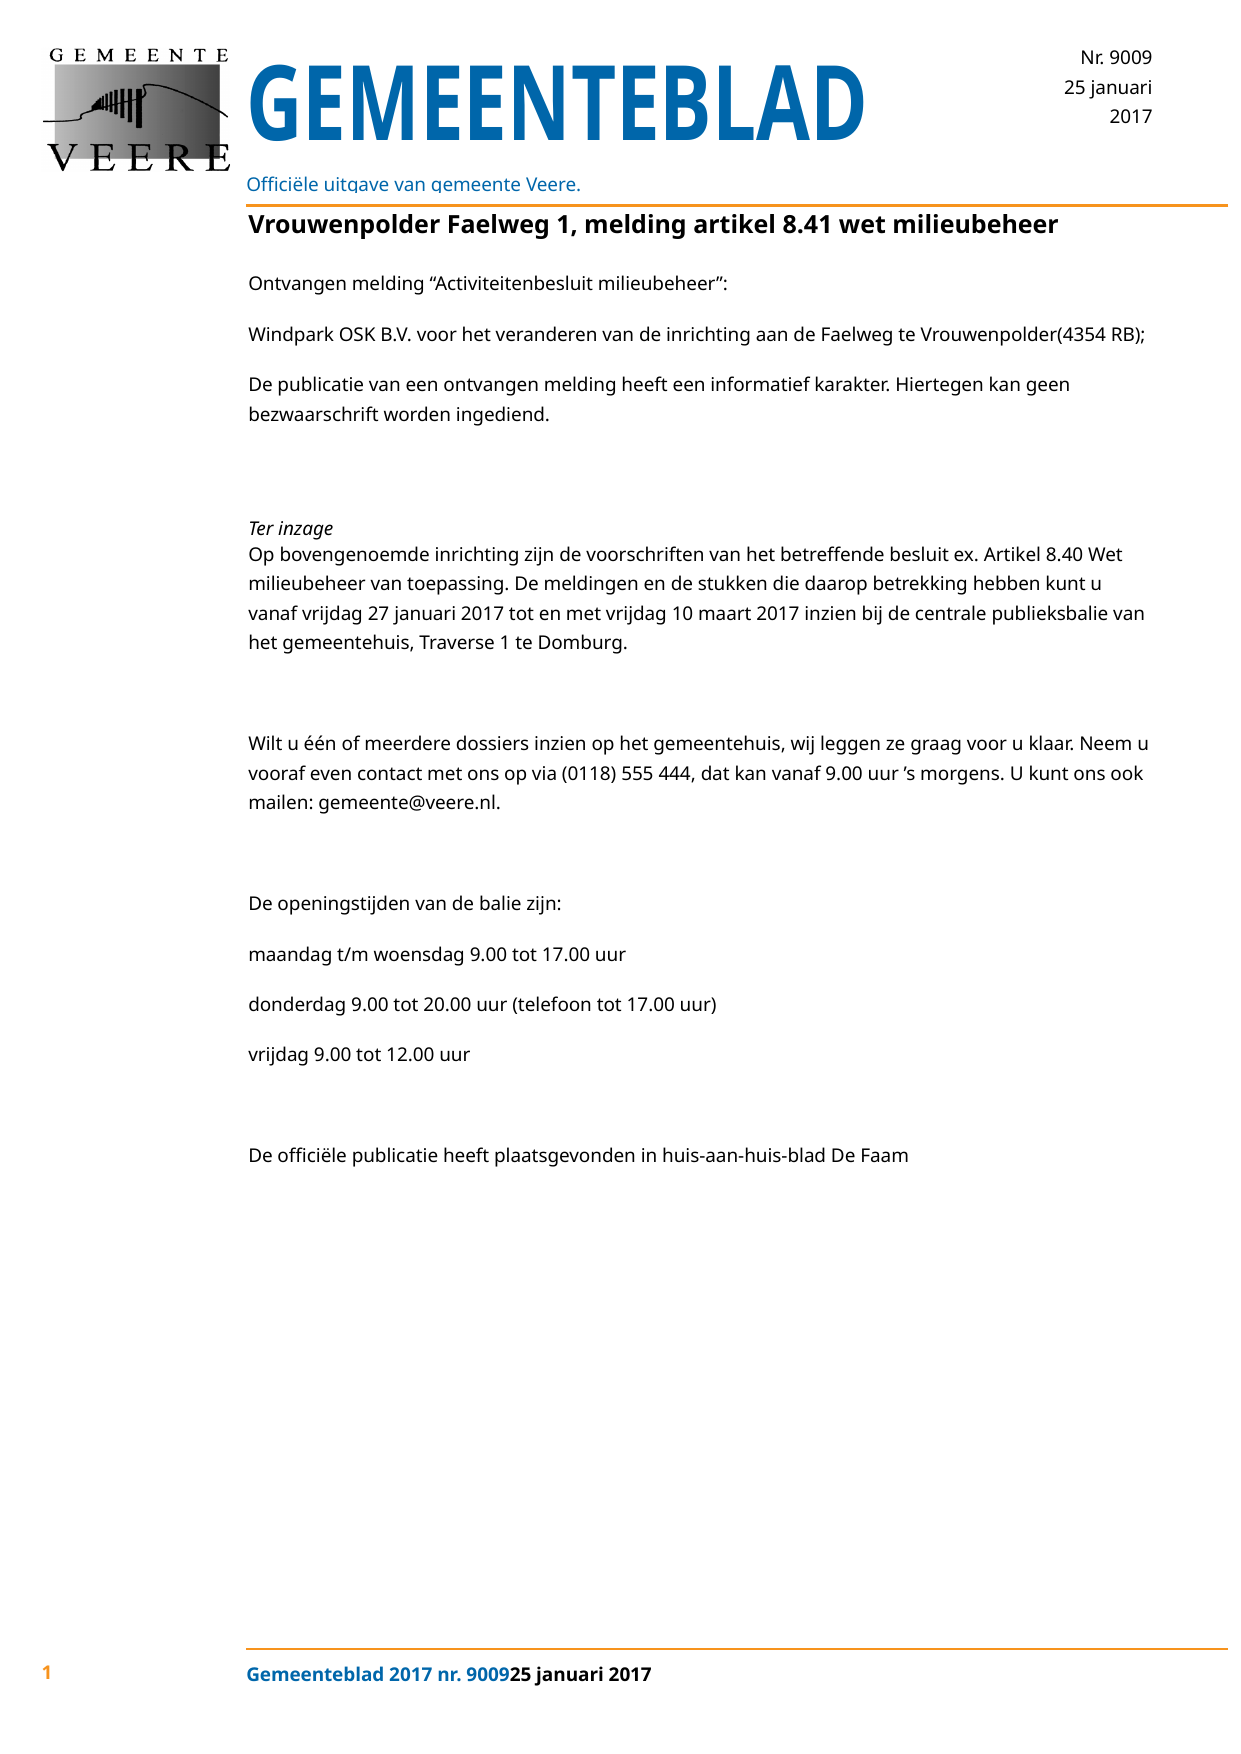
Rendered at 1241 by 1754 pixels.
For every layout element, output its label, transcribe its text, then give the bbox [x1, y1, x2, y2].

text De officiële publicatie heeft plaatsgevonden in huis-aan-huis-blad De Faam [248, 1142, 1152, 1168]
text Wilt u één of meerdere dossiers inzien op het gemeentehuis, wij leggen ze graag voor u klaar. Neem u vooraf even contact met ons op via (0118) 555 444, dat kan vanaf 9.00 uur ’s morgens. U kunt ons ook mailen: gemeente@veere.nl. [248, 730, 1152, 815]
text Ontvangen melding “Activiteitenbesluit milieubeheer”: [248, 270, 1152, 296]
text Ter inzage [248, 515, 1152, 541]
text donderdag 9.00 tot 20.00 uur (telefoon tot 17.00 uur) [248, 991, 1152, 1017]
text vrijdag 9.00 tot 12.00 uur [248, 1042, 1152, 1067]
text Op bovengenoemde inrichting zijn de voorschriften van het betreffende besluit ex. Artikel 8.40 Wet milieubeheer van toepassing. De meldingen en de stukken die daarop betrekking hebben kunt u vanaf vrijdag 27 januari 2017 tot en met vrijdag 10 maart 2017 inzien bij de centrale publieksbalie van het gemeentehuis, Traverse 1 te Domburg. [248, 541, 1152, 655]
text maandag t/m woensdag 9.00 tot 17.00 uur [248, 941, 1152, 967]
text De publicatie van een ontvangen melding heeft een informatief karakter. Hiertegen kan geen bezwaarschrift worden ingediend. [248, 371, 1152, 426]
picture [41, 47, 231, 172]
text Vrouwenpolder Faelweg 1, melding artikel 8.41 wet milieubeheer [248, 207, 1152, 241]
text De openingstijden van de balie zijn: [248, 890, 1152, 916]
text Windpark OSK B.V. voor het veranderen van de inrichting aan de Faelweg te Vrouwenpolder(4354 RB); [248, 321, 1152, 346]
